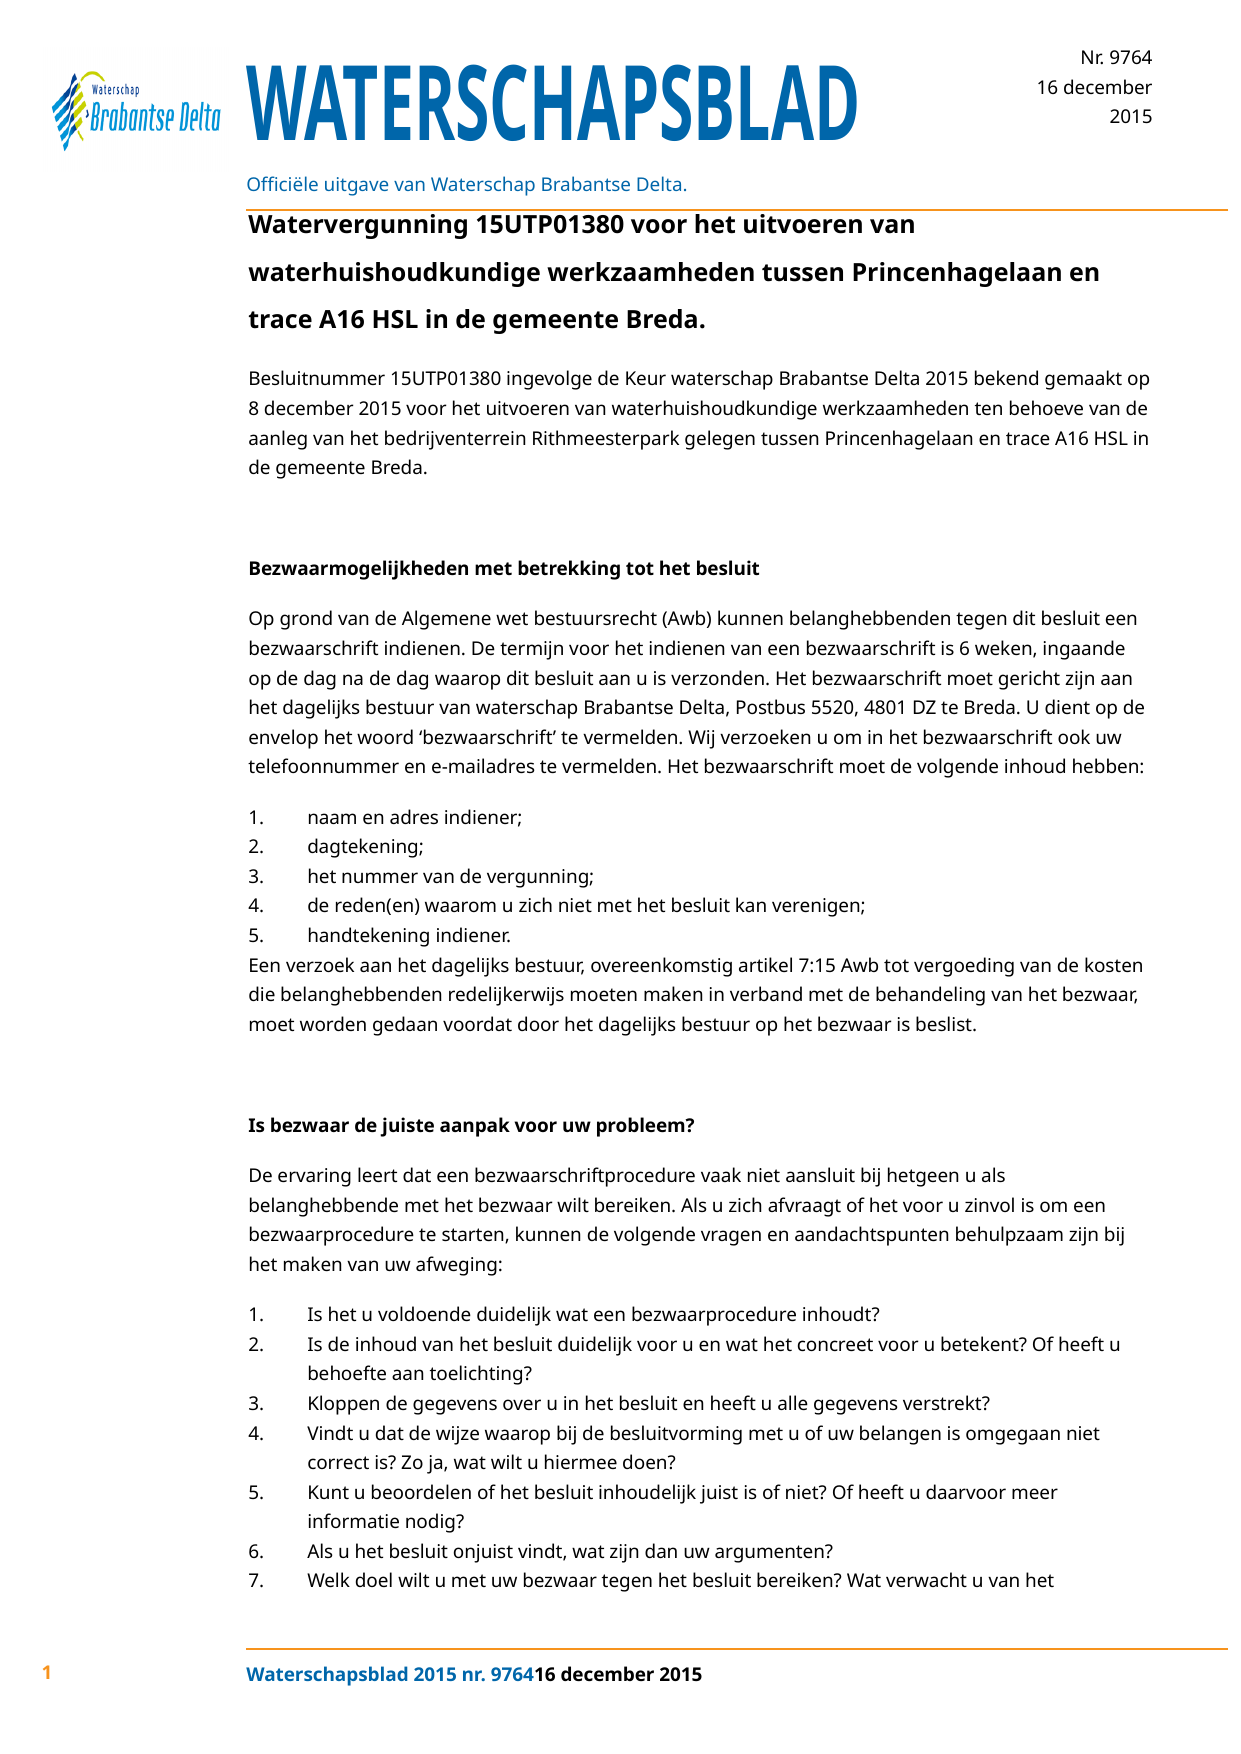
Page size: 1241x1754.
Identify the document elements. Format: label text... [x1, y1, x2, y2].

picture [41, 47, 231, 172]
text Watervergunning 15UTP01380 voor het uitvoeren van waterhuishoudkundige werkzaamheden tussen Princenhagelaan en trace A16 HSL in de gemeente Breda. [248, 211, 1152, 336]
list dagtekening; [248, 833, 1152, 859]
list Vindt u dat de wijze waarop bij de besluitvorming met u of uw belangen is omgegaan niet correct is? Zo ja, wat wilt u hiermee doen? [248, 1420, 1152, 1475]
list handtekening indiener. [248, 922, 1152, 948]
list Welk doel wilt u met uw bezwaar tegen het besluit bereiken? Wat verwacht u van het [248, 1568, 1152, 1593]
list Als u het besluit onjuist vindt, wat zijn dan uw argumenten? [248, 1538, 1152, 1564]
text De ervaring leert dat een bezwaarschriftprocedure vaak niet aansluit bij hetgeen u als belanghebbende met het bezwaar wilt bereiken. Als u zich afvraagt of het voor u zinvol is om een bezwaarprocedure te starten, kunnen de volgende vragen en aandachtspunten behulpzaam zijn bij het maken van uw afweging: [248, 1162, 1152, 1277]
text Een verzoek aan het dagelijks bestuur, overeenkomstig artikel 7:15 Awb tot vergoeding van de kosten die belanghebbenden redelijkerwijs moeten maken in verband met de behandeling van het bezwaar, moet worden gedaan voordat door het dagelijks bestuur op het bezwaar is beslist. [248, 952, 1152, 1037]
list Is het u voldoende duidelijk wat een bezwaarprocedure inhoudt? [248, 1301, 1152, 1327]
text Op grond van de Algemene wet bestuursrecht (Awb) kunnen belanghebbenden tegen dit besluit een bezwaarschrift indienen. De termijn voor het indienen van een bezwaarschrift is 6 weken, ingaande op de dag na de dag waarop dit besluit aan u is verzonden. Het bezwaarschrift moet gericht zijn aan het dagelijks bestuur van waterschap Brabantse Delta, Postbus 5520, 4801 DZ te Breda. U dient op de envelop het woord ‘bezwaarschrift’ te vermelden. Wij verzoeken u om in het bezwaarschrift ook uw telefoonnummer en e‑mailadres te vermelden. Het bezwaarschrift moet de volgende inhoud hebben: [248, 606, 1152, 779]
text Besluitnummer 15UTP01380 ingevolge de Keur waterschap Brabantse Delta 2015 bekend gemaakt op 8 december 2015 voor het uitvoeren van waterhuishoudkundige werkzaamheden ten behoeve van de aanleg van het bedrijventerrein Rithmeesterpark gelegen tussen Princenhagelaan en trace A16 HSL in de gemeente Breda. [248, 366, 1152, 480]
list het nummer van de vergunning; [248, 863, 1152, 889]
list Kloppen de gegevens over u in het besluit en heeft u alle gegevens verstrekt? [248, 1390, 1152, 1416]
list Kunt u beoordelen of het besluit inhoudelijk juist is of niet? Of heeft u daarvoor meer informatie nodig? [248, 1479, 1152, 1534]
list Is de inhoud van het besluit duidelijk voor u en wat het concreet voor u betekent? Of heeft u behoefte aan toelichting? [248, 1331, 1152, 1386]
text Is bezwaar de juiste aanpak voor uw probleem? [248, 1112, 1152, 1137]
list de reden(en) waarom u zich niet met het besluit kan verenigen; [248, 893, 1152, 918]
list naam en adres indiener; [248, 804, 1152, 829]
text Bezwaarmogelijkheden met betrekking tot het besluit [248, 555, 1152, 581]
